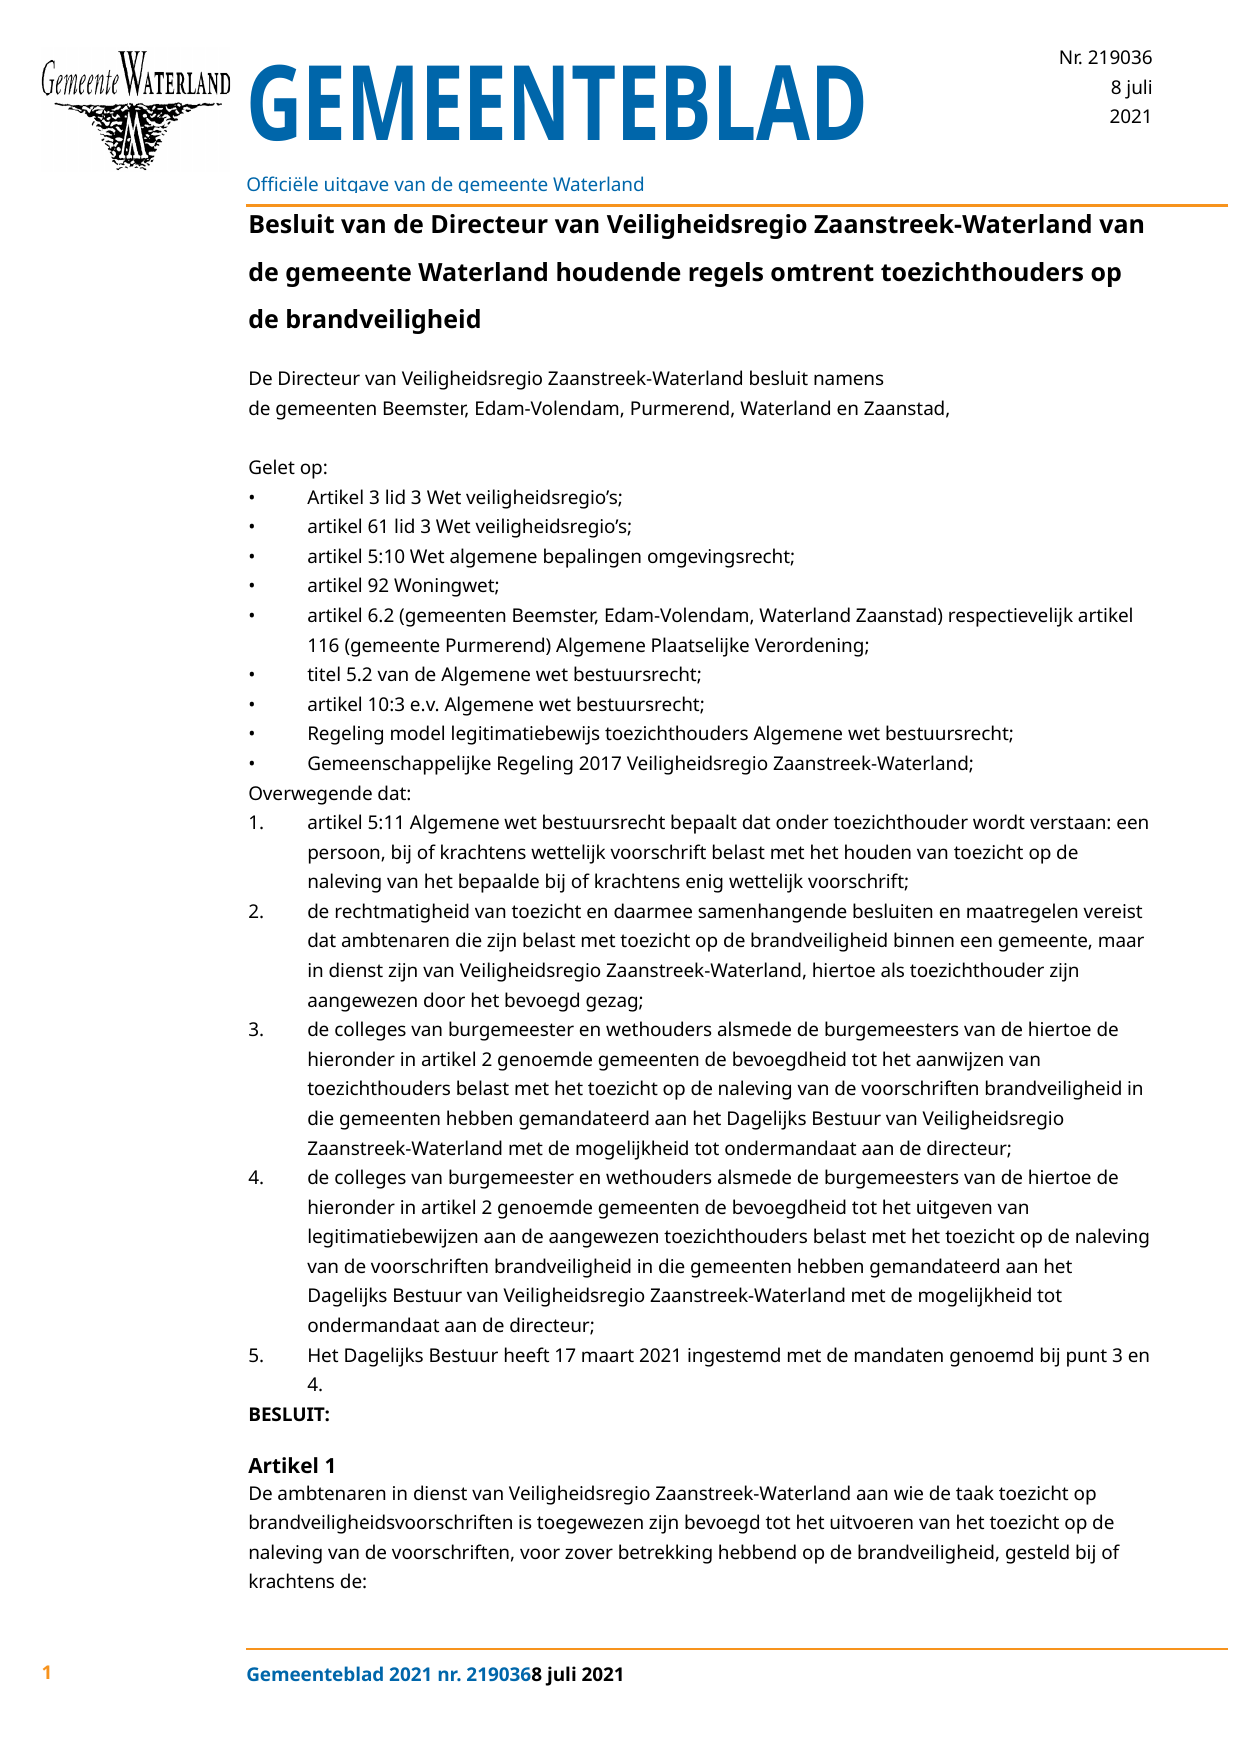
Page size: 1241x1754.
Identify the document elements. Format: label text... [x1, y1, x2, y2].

list artikel 61 lid 3 Wet veiligheidsregio’s; [248, 513, 1152, 539]
text Artikel 1 [248, 1451, 1152, 1480]
list titel 5.2 van de Algemene wet bestuursrecht; [248, 661, 1152, 687]
text De Directeur van Veiligheidsregio Zaanstreek-Waterland besluit namens [248, 366, 1152, 391]
list artikel 5:10 Wet algemene bepalingen omgevingsrecht; [248, 543, 1152, 569]
list artikel 10:3 e.v. Algemene wet bestuursrecht; [248, 691, 1152, 717]
text BESLUIT: [248, 1401, 1152, 1427]
list de rechtmatigheid van toezicht en daarmee samenhangende besluiten en maatregelen vereist dat ambtenaren die zijn belast met toezicht op de brandveiligheid binnen een gemeente, maar in dienst zijn van Veiligheidsregio Zaanstreek-Waterland, hiertoe als toezichthouder zijn aangewezen door het bevoegd gezag; [248, 898, 1152, 1012]
text De ambtenaren in dienst van Veiligheidsregio Zaanstreek-Waterland aan wie de taak toezicht op brandveiligheidsvoorschriften is toegewezen zijn bevoegd tot het uitvoeren van het toezicht op de naleving van de voorschriften, voor zover betrekking hebbend op de brandveiligheid, gesteld bij of krachtens de: [248, 1480, 1152, 1594]
list de colleges van burgemeester en wethouders alsmede de burgemeesters van de hiertoe de hieronder in artikel 2 genoemde gemeenten de bevoegdheid tot het uitgeven van legitimatiebewijzen aan de aangewezen toezichthouders belast met het toezicht op de naleving van de voorschriften brandveiligheid in die gemeenten hebben gemandateerd aan het Dagelijks Bestuur van Veiligheidsregio Zaanstreek-Waterland met de mogelijkheid tot ondermandaat aan de directeur; [248, 1164, 1152, 1338]
text Gelet op: [248, 454, 1152, 480]
text Besluit van de Directeur van Veiligheidsregio Zaanstreek-Waterland van de gemeente Waterland houdende regels omtrent toezichthouders op de brandveiligheid [248, 207, 1152, 336]
list artikel 6.2 (gemeenten Beemster, Edam-Volendam, Waterland Zaanstad) respectievelijk artikel 116 (gemeente Purmerend) Algemene Plaatselijke Verordening; [248, 602, 1152, 657]
list artikel 92 Woningwet; [248, 573, 1152, 598]
list de colleges van burgemeester en wethouders alsmede de burgemeesters van de hiertoe de hieronder in artikel 2 genoemde gemeenten de bevoegdheid tot het aanwijzen van toezichthouders belast met het toezicht op de naleving van de voorschriften brandveiligheid in die gemeenten hebben gemandateerd aan het Dagelijks Bestuur van Veiligheidsregio Zaanstreek-Waterland met de mogelijkheid tot ondermandaat aan de directeur; [248, 1016, 1152, 1160]
list Regeling model legitimatiebewijs toezichthouders Algemene wet bestuursrecht; [248, 721, 1152, 746]
list Het Dagelijks Bestuur heeft 17 maart 2021 ingestemd met de mandaten genoemd bij punt 3 en 4. [248, 1342, 1152, 1397]
list Gemeenschappelijke Regeling 2017 Veiligheidsregio Zaanstreek-Waterland; [248, 750, 1152, 776]
text Overwegende dat: [248, 780, 1152, 805]
list Artikel 3 lid 3 Wet veiligheidsregio’s; [248, 484, 1152, 509]
list artikel 5:11 Algemene wet bestuursrecht bepaalt dat onder toezichthouder wordt verstaan: een persoon, bij of krachtens wettelijk voorschrift belast met het houden van toezicht op de naleving van het bepaalde bij of krachtens enig wettelijk voorschrift; [248, 809, 1152, 894]
text de gemeenten Beemster, Edam-Volendam, Purmerend, Waterland en Zaanstad, [248, 395, 1152, 421]
picture [41, 47, 231, 172]
